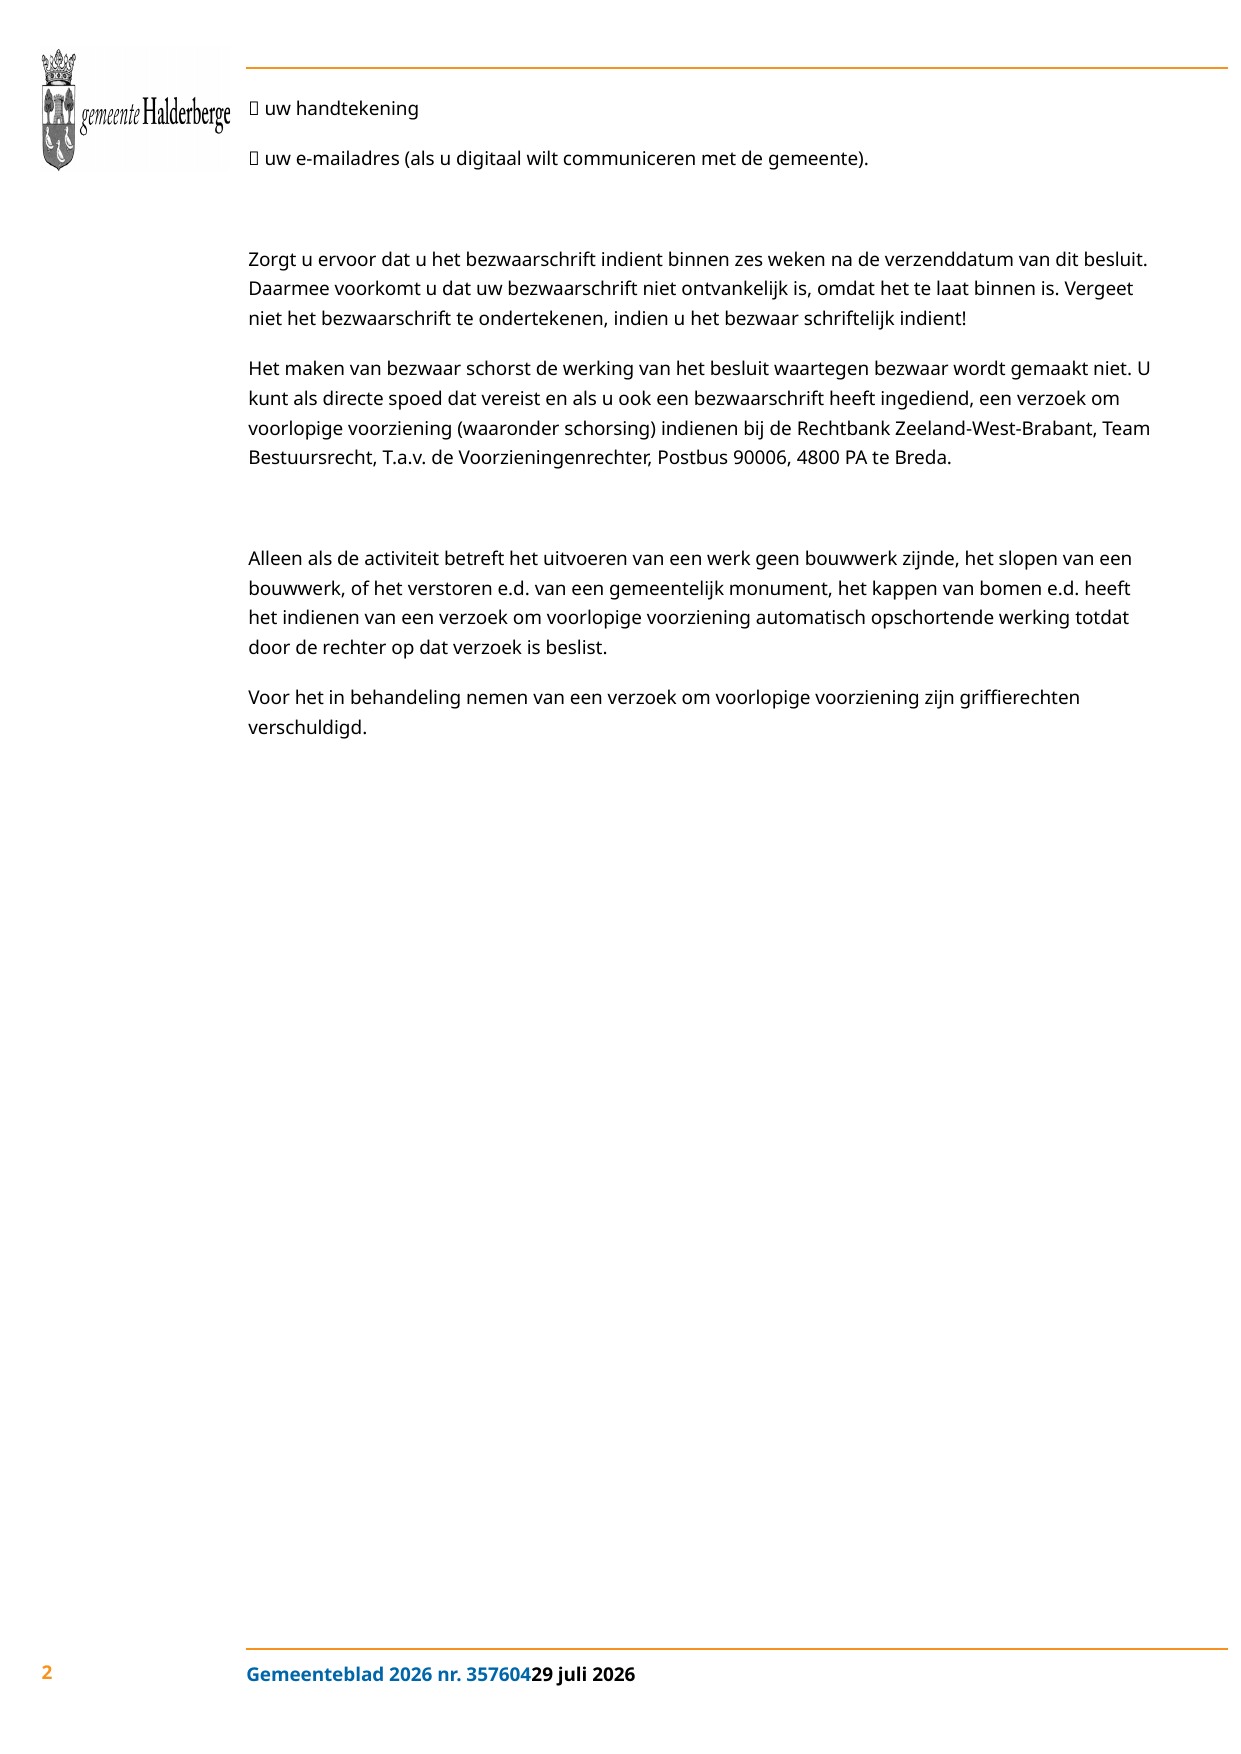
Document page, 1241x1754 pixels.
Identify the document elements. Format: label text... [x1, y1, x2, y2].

text Voor het in behandeling nemen van een verzoek om voorlopige voorziening zijn griffierechten verschuldigd. [248, 684, 1152, 740]
text Zorgt u ervoor dat u het bezwaarschrift indient binnen zes weken na de verzenddatum van dit besluit. Daarmee voorkomt u dat uw bezwaarschrift niet ontvankelijk is, omdat het te laat binnen is. Vergeet niet het bezwaarschrift te ondertekenen, indien u het bezwaar schriftelijk indient! [248, 246, 1152, 331]
text  uw e-mailadres (als u digitaal wilt communiceren met de gemeente). [248, 145, 1152, 171]
text Alleen als de activiteit betreft het uitvoeren van een werk geen bouwwerk zijnde, het slopen van een bouwwerk, of het verstoren e.d. van een gemeentelijk monument, het kappen van bomen e.d. heeft het indienen van een verzoek om voorlopige voorziening automatisch opschortende werking totdat door de rechter op dat verzoek is beslist. [248, 545, 1152, 660]
text  uw handtekening [248, 95, 1152, 121]
text Het maken van bezwaar schorst de werking van het besluit waartegen bezwaar wordt gemaakt niet. U kunt als directe spoed dat vereist en als u ook een bezwaarschrift heeft ingediend, een verzoek om voorlopige voorziening (waaronder schorsing) indienen bij de Rechtbank Zeeland-West-Brabant, Team Bestuursrecht, T.a.v. de Voorzieningenrechter, Postbus 90006, 4800 PA te Breda. [248, 356, 1152, 470]
picture [41, 47, 231, 172]
